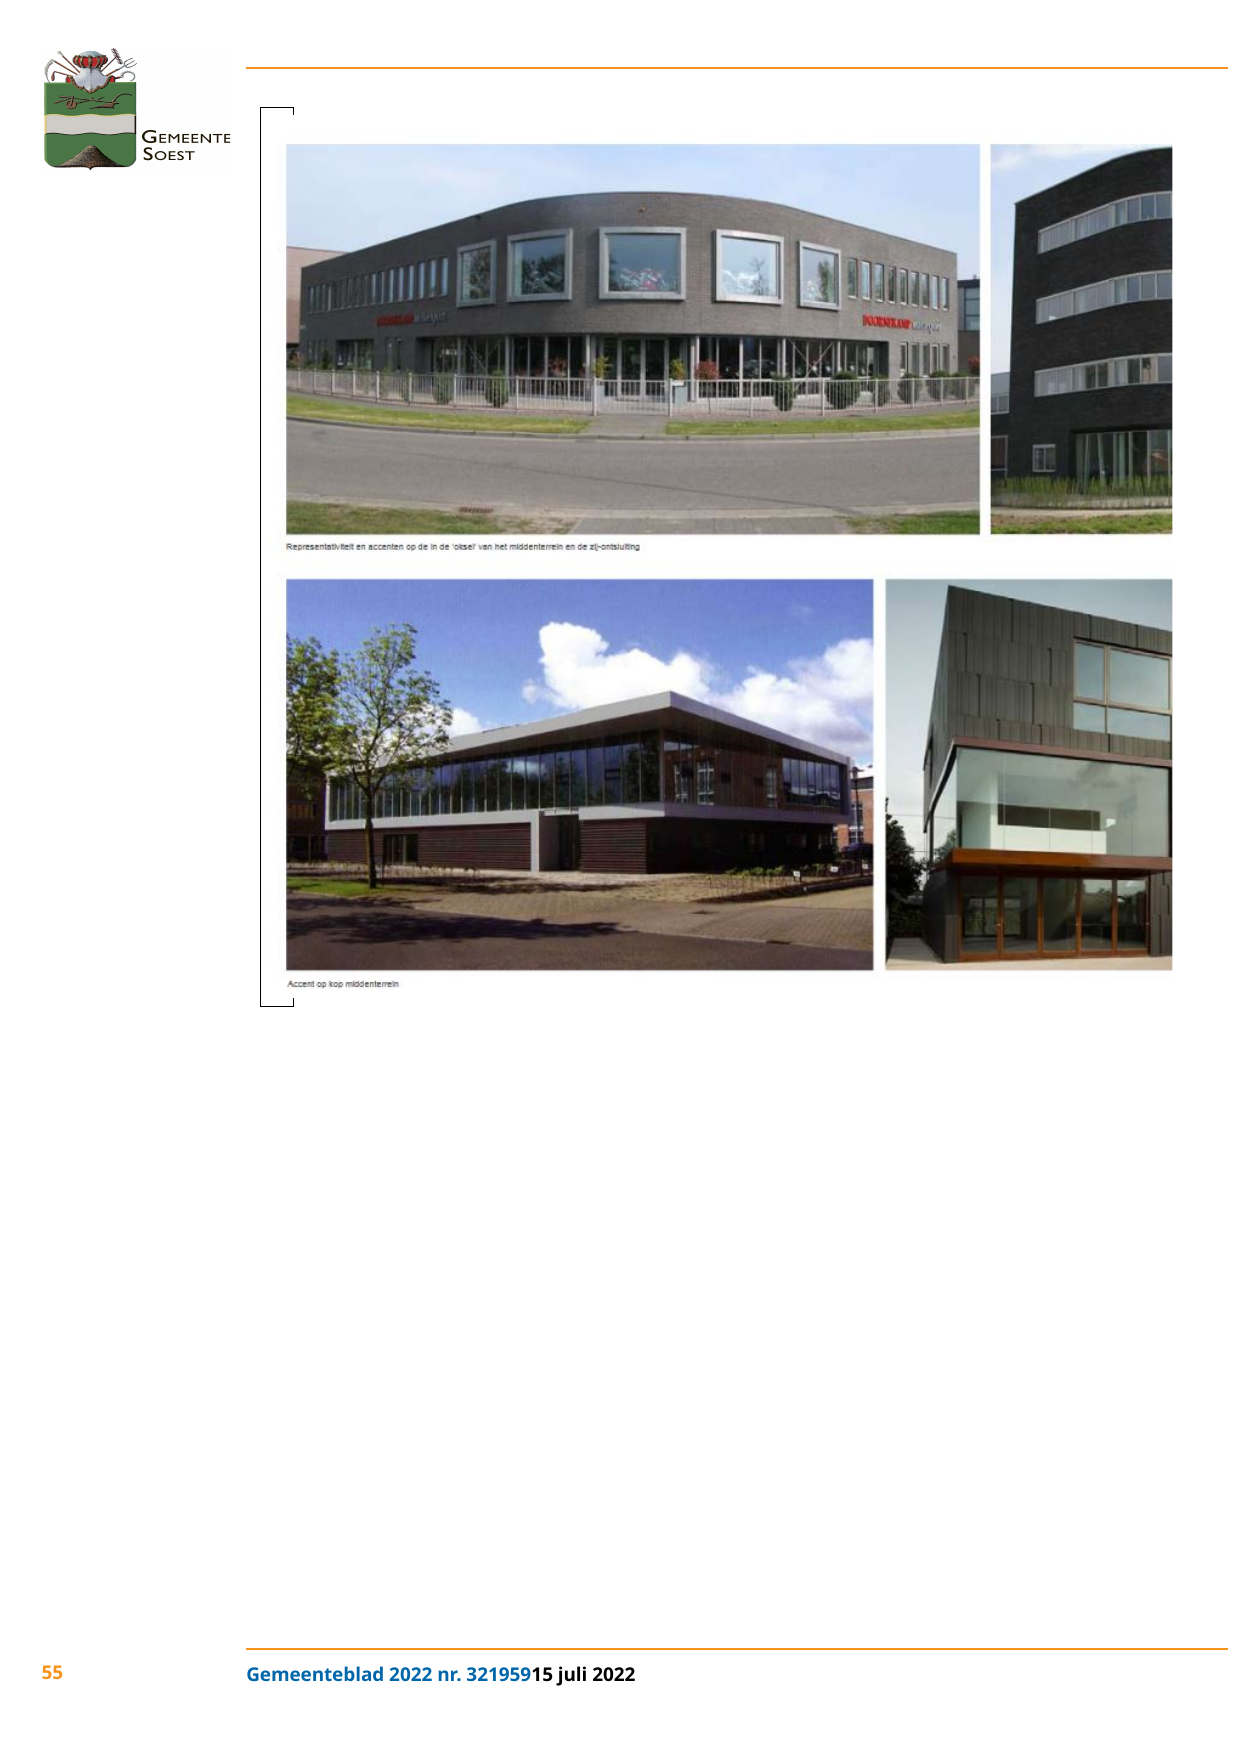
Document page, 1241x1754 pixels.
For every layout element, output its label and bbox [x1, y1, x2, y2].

picture [41, 47, 231, 172]
picture [268, 115, 1173, 998]
